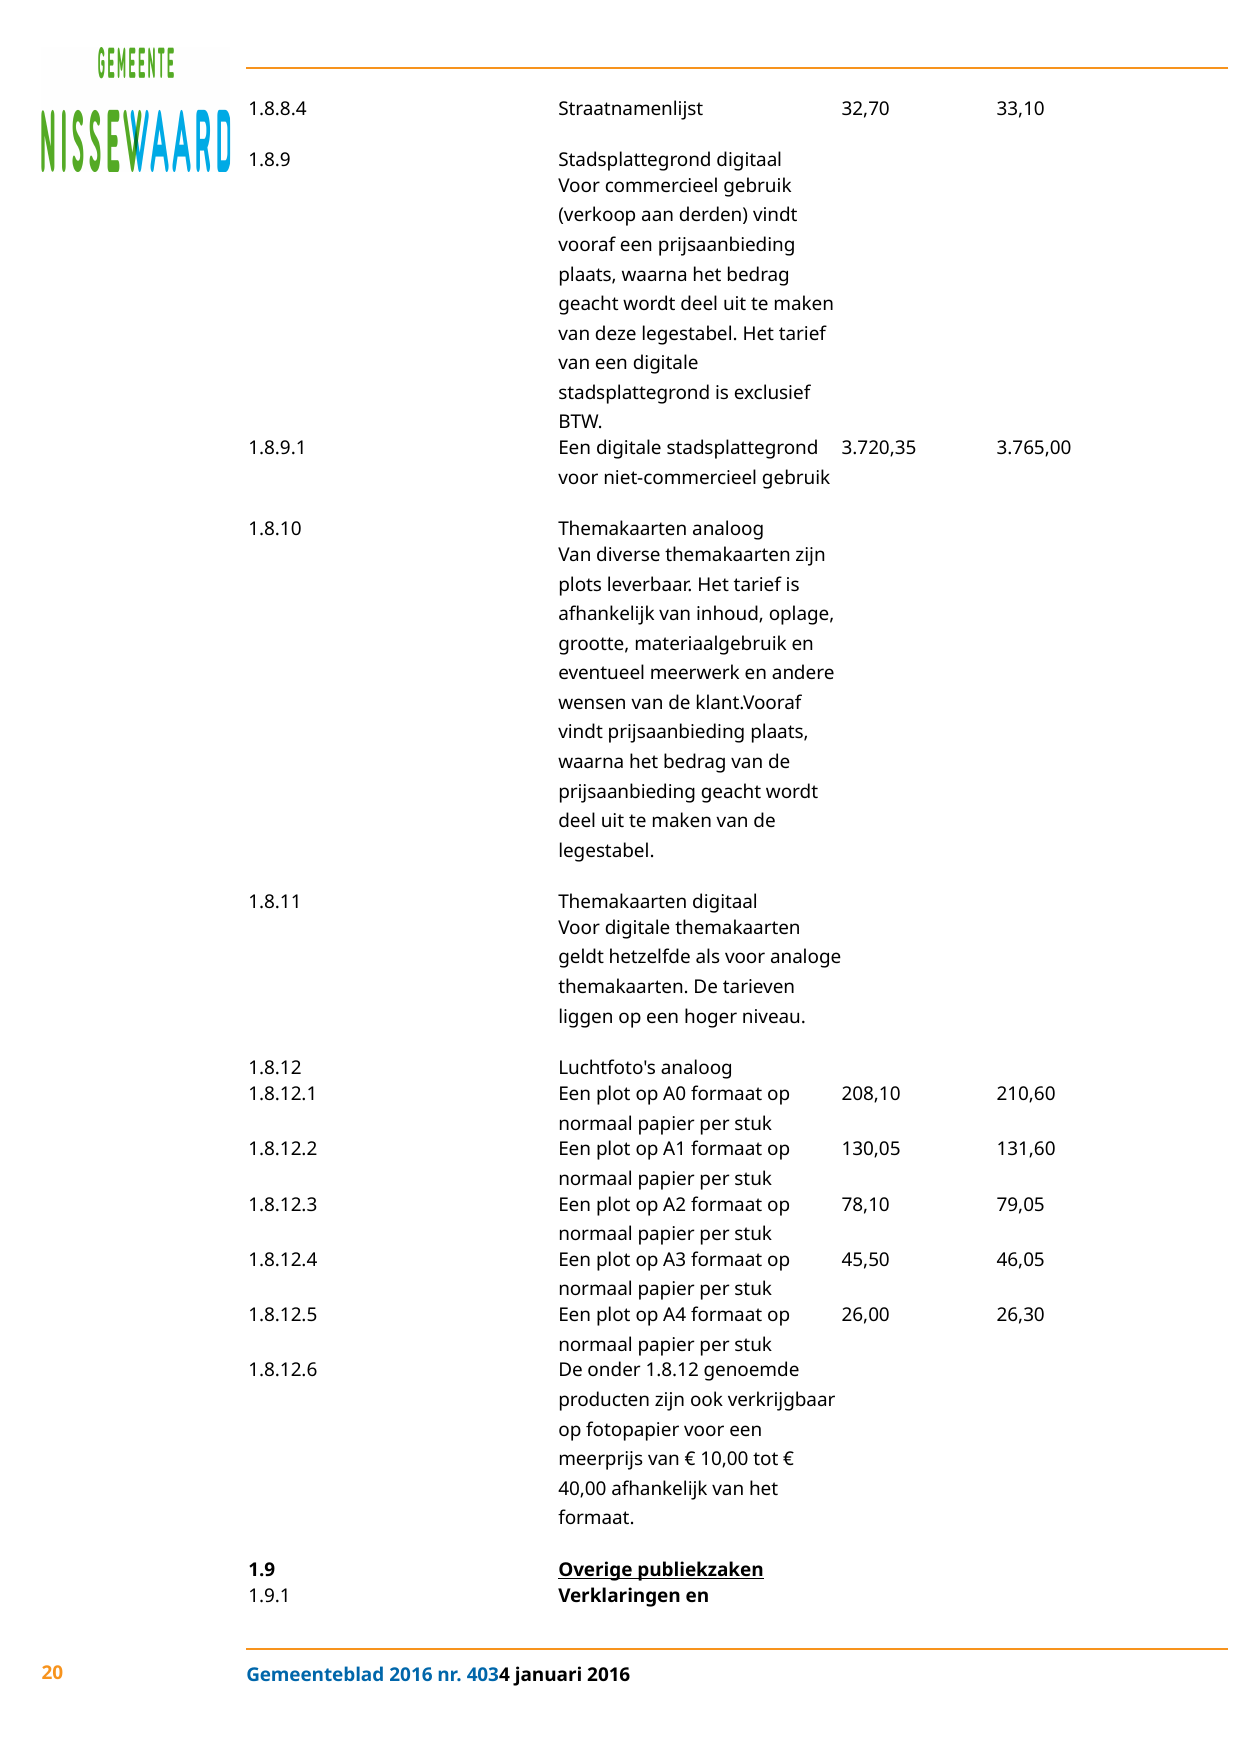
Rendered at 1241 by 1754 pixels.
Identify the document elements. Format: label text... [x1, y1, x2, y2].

table_cell [841, 1582, 996, 1607]
table_cell Een plot op A0 formaat op normaal papier per stuk [558, 1080, 841, 1135]
table_cell 1.8.9.1 [248, 434, 403, 490]
table_cell [996, 541, 1152, 863]
table_cell [996, 1054, 1152, 1080]
table_cell 130,05 [841, 1135, 996, 1191]
table_cell Een plot op A2 formaat op normaal papier per stuk [558, 1191, 841, 1246]
table_cell [248, 121, 403, 146]
table_cell [558, 490, 841, 515]
table_cell [841, 1054, 996, 1080]
table_cell Een plot op A4 formaat op normaal papier per stuk [558, 1301, 841, 1357]
table_cell Themakaarten analoog [558, 515, 841, 541]
table_cell 78,10 [841, 1191, 996, 1246]
table_cell 33,10 [996, 95, 1152, 121]
table_cell [996, 914, 1152, 1029]
table_cell [996, 1530, 1152, 1556]
picture [200, 151, 206, 172]
table_cell [558, 121, 841, 146]
table_cell Een plot op A3 formaat op normaal papier per stuk [558, 1246, 841, 1301]
table_cell Voor digitale themakaarten geldt hetzelfde als voor analoge themakaarten. De tarieven liggen op een hoger niveau. [558, 914, 841, 1029]
table_cell [841, 889, 996, 914]
picture [154, 157, 165, 172]
table_cell [996, 889, 1152, 914]
table_cell 210,60 [996, 1080, 1152, 1135]
table_cell 45,50 [841, 1246, 996, 1301]
table_cell [403, 1029, 558, 1054]
table_cell [403, 1357, 558, 1530]
table_cell 3.720,35 [841, 434, 996, 490]
table_cell Voor commercieel gebruik (verkoop aan derden) vindt vooraf een prijsaanbieding plaats, waarna het bedrag geacht wordt deel uit te maken van deze legestabel. Het tarief van een digitale stadsplattegrond is exclusief BTW. [558, 172, 841, 434]
table_cell [403, 1135, 558, 1191]
table_cell [996, 1357, 1152, 1530]
table_cell [841, 515, 996, 541]
table_cell 1.8.12.2 [248, 1135, 403, 1191]
table_cell 1.9 [248, 1556, 403, 1582]
table_cell [403, 95, 558, 121]
table_cell 1.9.1 [248, 1582, 403, 1607]
table_cell [841, 172, 996, 434]
table_cell 208,10 [841, 1080, 996, 1135]
table_cell Stadsplattegrond digitaal [558, 146, 841, 172]
table_cell [403, 121, 558, 146]
picture [222, 122, 227, 160]
table_cell Een digitale stadsplattegrond voor niet-commercieel gebruik [558, 434, 841, 490]
table_cell [403, 490, 558, 515]
table_cell [403, 1246, 558, 1301]
table_cell 79,05 [996, 1191, 1152, 1246]
table_cell 26,30 [996, 1301, 1152, 1357]
table_cell De onder 1.8.12 genoemde producten zijn ook verkrijgbaar op fotopapier voor een meerprijs van € 10,00 tot € 40,00 afhankelijk van het formaat. [558, 1357, 841, 1530]
table_cell 46,05 [996, 1246, 1152, 1301]
table_cell [996, 1582, 1152, 1607]
table_cell [403, 1080, 558, 1135]
table_cell [403, 434, 558, 490]
picture [41, 47, 231, 172]
table_cell [248, 914, 403, 1029]
table_cell [403, 863, 558, 888]
table_cell Een plot op A1 formaat op normaal papier per stuk [558, 1135, 841, 1191]
table_cell [996, 1029, 1152, 1054]
table_cell [403, 914, 558, 1029]
table_cell Themakaarten digitaal [558, 889, 841, 914]
table_cell [996, 121, 1152, 146]
table_cell [403, 1301, 558, 1357]
table_cell [403, 889, 558, 914]
table_cell [996, 146, 1152, 172]
table_cell [558, 1029, 841, 1054]
table_cell [841, 1530, 996, 1556]
table_cell [403, 1582, 558, 1607]
table_cell 131,60 [996, 1135, 1152, 1191]
table_cell [841, 121, 996, 146]
table_cell [841, 1357, 996, 1530]
table_cell [248, 172, 403, 434]
table_cell [996, 1556, 1152, 1582]
picture [201, 122, 206, 138]
table_cell Overige publiekzaken [558, 1556, 841, 1582]
table_cell 1.8.12.6 [248, 1357, 403, 1530]
table_cell Straatnamenlijst [558, 95, 841, 121]
table_cell [996, 863, 1152, 888]
table_cell [248, 541, 403, 863]
table_cell 26,00 [841, 1301, 996, 1357]
table_cell 1.8.10 [248, 515, 403, 541]
table_cell [841, 1556, 996, 1582]
table_cell 32,70 [841, 95, 996, 121]
picture [176, 157, 187, 172]
table_cell [248, 863, 403, 888]
table_cell Luchtfoto's analoog [558, 1054, 841, 1080]
table_cell Van diverse themakaarten zijn plots leverbaar. Het tarief is afhankelijk van inhoud, oplage, grootte, materiaalgebruik en eventueel meerwerk en andere wensen van de klant.Vooraf vindt prijsaanbieding plaats, waarna het bedrag van de prijsaanbieding geacht wordt deel uit te maken van de legestabel. [558, 541, 841, 863]
table_cell [403, 1054, 558, 1080]
table_cell [403, 1556, 558, 1582]
table_cell 1.8.11 [248, 889, 403, 914]
table_cell [841, 541, 996, 863]
table_cell [403, 1530, 558, 1556]
table_cell 3.765,00 [996, 434, 1152, 490]
table_cell [996, 515, 1152, 541]
table_cell Verklaringen en [558, 1582, 841, 1607]
table_cell 1.8.12.4 [248, 1246, 403, 1301]
table_cell 1.8.9 [248, 146, 403, 172]
table_cell [841, 914, 996, 1029]
table_cell [248, 1029, 403, 1054]
table_cell [403, 146, 558, 172]
table_cell [841, 863, 996, 888]
table_cell 1.8.12.1 [248, 1080, 403, 1135]
table_cell [403, 515, 558, 541]
table_cell 1.8.8.4 [248, 95, 403, 121]
table_cell [841, 1029, 996, 1054]
table_cell [248, 490, 403, 515]
table_cell [841, 146, 996, 172]
table_cell [403, 541, 558, 863]
table_cell 1.8.12 [248, 1054, 403, 1080]
table_cell [403, 172, 558, 434]
table_cell [558, 1530, 841, 1556]
table_cell [248, 1530, 403, 1556]
table_cell [996, 490, 1152, 515]
table_cell [558, 863, 841, 888]
table_cell [996, 172, 1152, 434]
table_cell [841, 490, 996, 515]
table_cell [403, 1191, 558, 1246]
table_cell 1.8.12.3 [248, 1191, 403, 1246]
table_cell 1.8.12.5 [248, 1301, 403, 1357]
